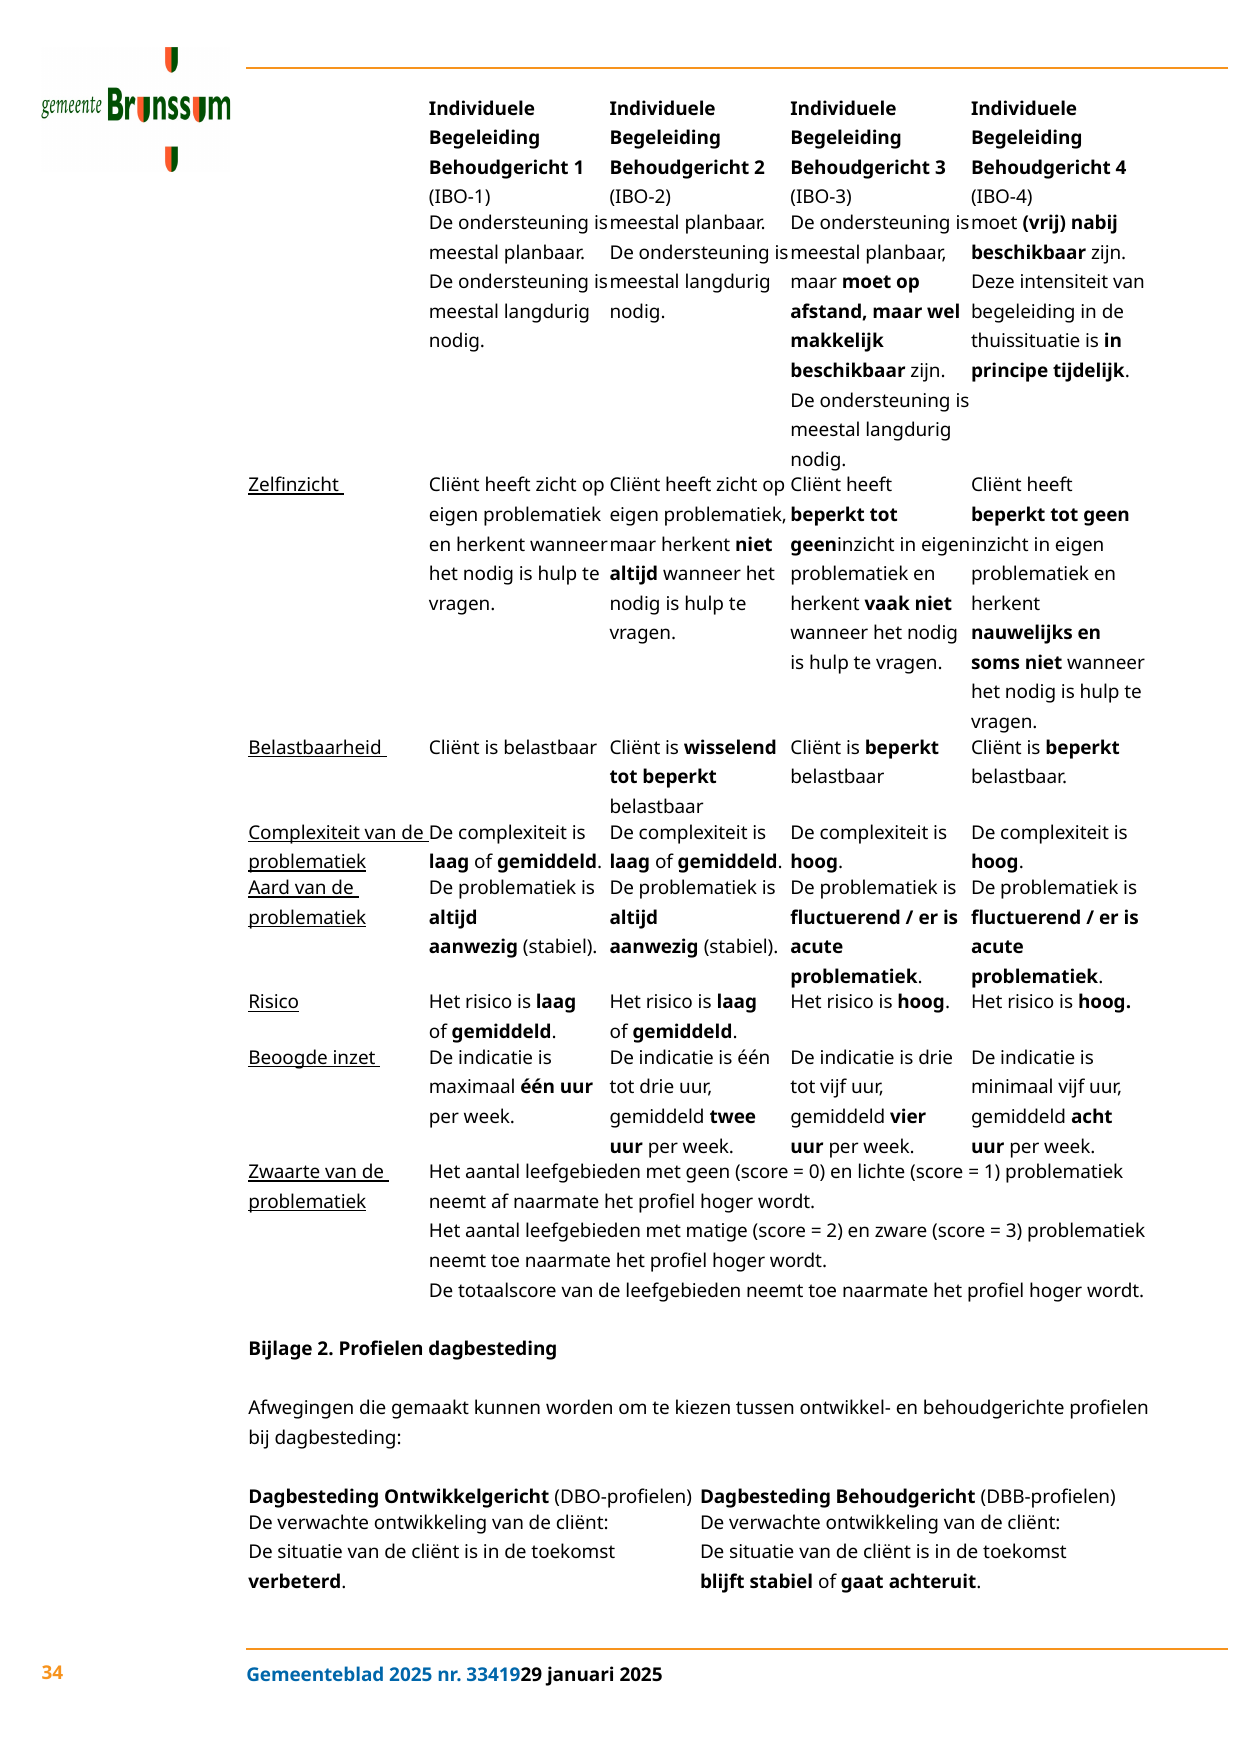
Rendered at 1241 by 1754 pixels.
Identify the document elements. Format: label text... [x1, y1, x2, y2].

picture [41, 47, 231, 172]
table_cell Het risico is hoog. [971, 989, 1152, 1044]
table_cell Het risico is laag of gemiddeld. [609, 989, 790, 1044]
table_header Dagbesteding Behoudgericht (DBB-profielen) [700, 1484, 1152, 1509]
table_cell De indicatie is één tot drie uur, gemiddeld twee uur per week. [609, 1044, 790, 1158]
table_cell De verwachte ontwikkeling van de cliënt: De situatie van de cliënt is in de toekomst blijft stabiel of gaat achteruit. [700, 1509, 1152, 1594]
table_cell De problematiek is fluctuerend / er is acute problematiek. [971, 874, 1152, 989]
table_cell De ondersteuning is meestal planbaar. De ondersteuning is meestal langdurig nodig. [429, 209, 609, 472]
table_cell Risico [248, 989, 429, 1044]
table_cell moet (vrij) nabij beschikbaar zijn. Deze intensiteit van begeleiding in de thuissituatie is in principe tijdelijk. [971, 209, 1152, 472]
text Afwegingen die gemaakt kunnen worden om te kiezen tussen ontwikkel- en behoudgerichte profielen bij dagbesteding: [248, 1394, 1152, 1450]
table_cell [248, 209, 429, 472]
table_cell Cliënt heeft zicht op eigen problematiek, maar herkent niet altijd wanneer het nodig is hulp te vragen. [609, 472, 790, 734]
table_cell Cliënt is beperkt belastbaar [790, 734, 971, 819]
table_cell De indicatie is maximaal één uur per week. [429, 1044, 609, 1158]
table_header Individuele Begeleiding Behoudgericht 1 (IBO-1) [429, 95, 609, 209]
table_cell Cliënt is belastbaar [429, 734, 609, 819]
table_cell Cliënt heeft zicht op eigen problematiek en herkent wanneer het nodig is hulp te vragen. [429, 472, 609, 734]
table_cell Zwaarte van de problematiek [248, 1159, 429, 1303]
table_header Dagbesteding Ontwikkelgericht (DBO-profielen) [248, 1484, 700, 1509]
table_cell De indicatie is drie tot vijf uur, gemiddeld vier uur per week. [790, 1044, 971, 1158]
table_header Individuele Begeleiding Behoudgericht 3 (IBO-3) [790, 95, 971, 209]
table_header Individuele Begeleiding Behoudgericht 2 (IBO-2) [609, 95, 790, 209]
table_cell Cliënt is wisselend tot beperkt belastbaar [609, 734, 790, 819]
table_cell De problematiek is altijd aanwezig (stabiel). [609, 874, 790, 989]
table_cell Cliënt is beperkt belastbaar. [971, 734, 1152, 819]
table_cell meestal planbaar. De ondersteuning is meestal langdurig nodig. [609, 209, 790, 472]
table_cell De complexiteit is laag of gemiddeld. [429, 819, 609, 874]
table_cell Het aantal leefgebieden met geen (score = 0) en lichte (score = 1) problematiek neemt af naarmate het profiel hoger wordt. Het aantal leefgebieden met matige (score = 2) en zware (score = 3) problematiek neemt toe naarmate het profiel hoger wordt. De totaalscore van de leefgebieden neemt toe naarmate het profiel hoger wordt. [429, 1159, 1152, 1303]
table_cell Het risico is laag of gemiddeld. [429, 989, 609, 1044]
table_cell De indicatie is minimaal vijf uur, gemiddeld acht uur per week. [971, 1044, 1152, 1158]
table_cell Het risico is hoog. [790, 989, 971, 1044]
table_cell De problematiek is fluctuerend / er is acute problematiek. [790, 874, 971, 989]
table_cell De ondersteuning is meestal planbaar, maar moet op afstand, maar wel makkelijk beschikbaar zijn. De ondersteuning is meestal langdurig nodig. [790, 209, 971, 472]
table_cell problematiek [248, 842, 429, 874]
table_cell Belastbaarheid [248, 734, 429, 819]
table_header [248, 95, 429, 209]
table_cell Complexiteit van de [248, 819, 429, 841]
table_cell De complexiteit is hoog. [790, 819, 971, 874]
table_cell De problematiek is altijd aanwezig (stabiel). [429, 874, 609, 989]
text Bijlage 2. Profielen dagbesteding [248, 1335, 1152, 1361]
table_cell Cliënt heeft beperkt tot geen inzicht in eigen problematiek en herkent nauwelijks en soms niet wanneer het nodig is hulp te vragen. [971, 472, 1152, 734]
table_cell Aard van de problematiek [248, 874, 429, 989]
table_cell Zelfinzicht [248, 472, 429, 734]
table_header Individuele Begeleiding Behoudgericht 4 (IBO-4) [971, 95, 1152, 209]
table_cell Cliënt heeft beperkt tot geeninzicht in eigen problematiek en herkent vaak niet wanneer het nodig is hulp te vragen. [790, 472, 971, 734]
table_cell Beoogde inzet [248, 1044, 429, 1158]
table_cell De complexiteit is hoog. [971, 819, 1152, 874]
table_cell De verwachte ontwikkeling van de cliënt: De situatie van de cliënt is in de toekomst verbeterd. [248, 1509, 700, 1594]
table_cell De complexiteit is laag of gemiddeld. [609, 819, 790, 874]
